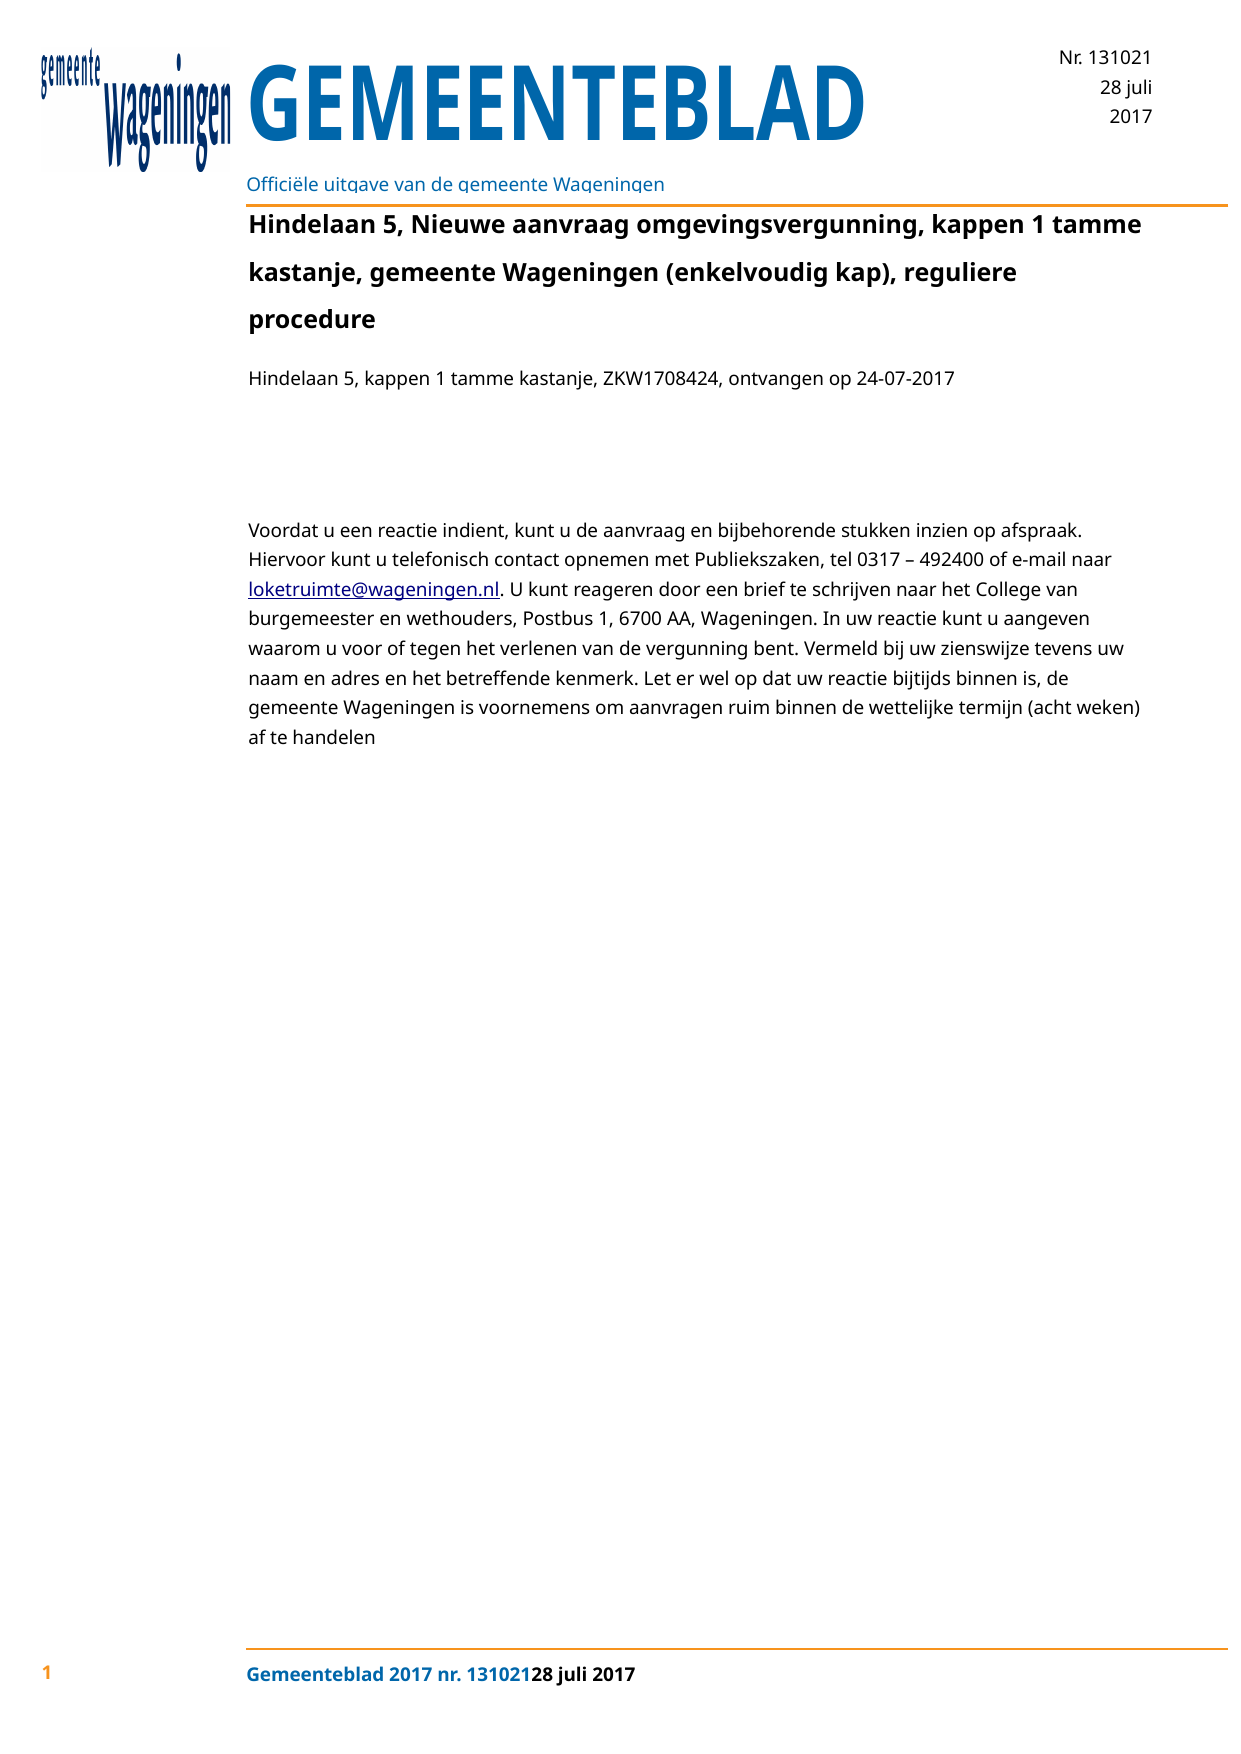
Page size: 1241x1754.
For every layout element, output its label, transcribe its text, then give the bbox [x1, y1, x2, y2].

text Hindelaan 5, kappen 1 tamme kastanje, ZKW1708424, ontvangen op 24-07-2017 [248, 366, 1152, 391]
text Voordat u een reactie indient, kunt u de aanvraag en bijbehorende stukken inzien op afspraak. Hiervoor kunt u telefonisch contact opnemen met Publiekszaken, tel 0317 – 492400 of e-mail naar loketruimte@wageningen.nl. U kunt reageren door een brief te schrijven naar het College van burgemeester en wethouders, Postbus 1, 6700 AA, Wageningen. In uw reactie kunt u aangeven waarom u voor of tegen het verlenen van de vergunning bent. Vermeld bij uw zienswijze tevens uw naam en adres en het betreffende kenmerk. Let er wel op dat uw reactie bijtijds binnen is, de gemeente Wageningen is voornemens om aanvragen ruim binnen de wettelijke termijn (acht weken) af te handelen [248, 517, 1152, 749]
text Hindelaan 5, Nieuwe aanvraag omgevingsvergunning, kappen 1 tamme kastanje, gemeente Wageningen (enkelvoudig kap), reguliere procedure [248, 207, 1152, 336]
picture [41, 47, 231, 172]
